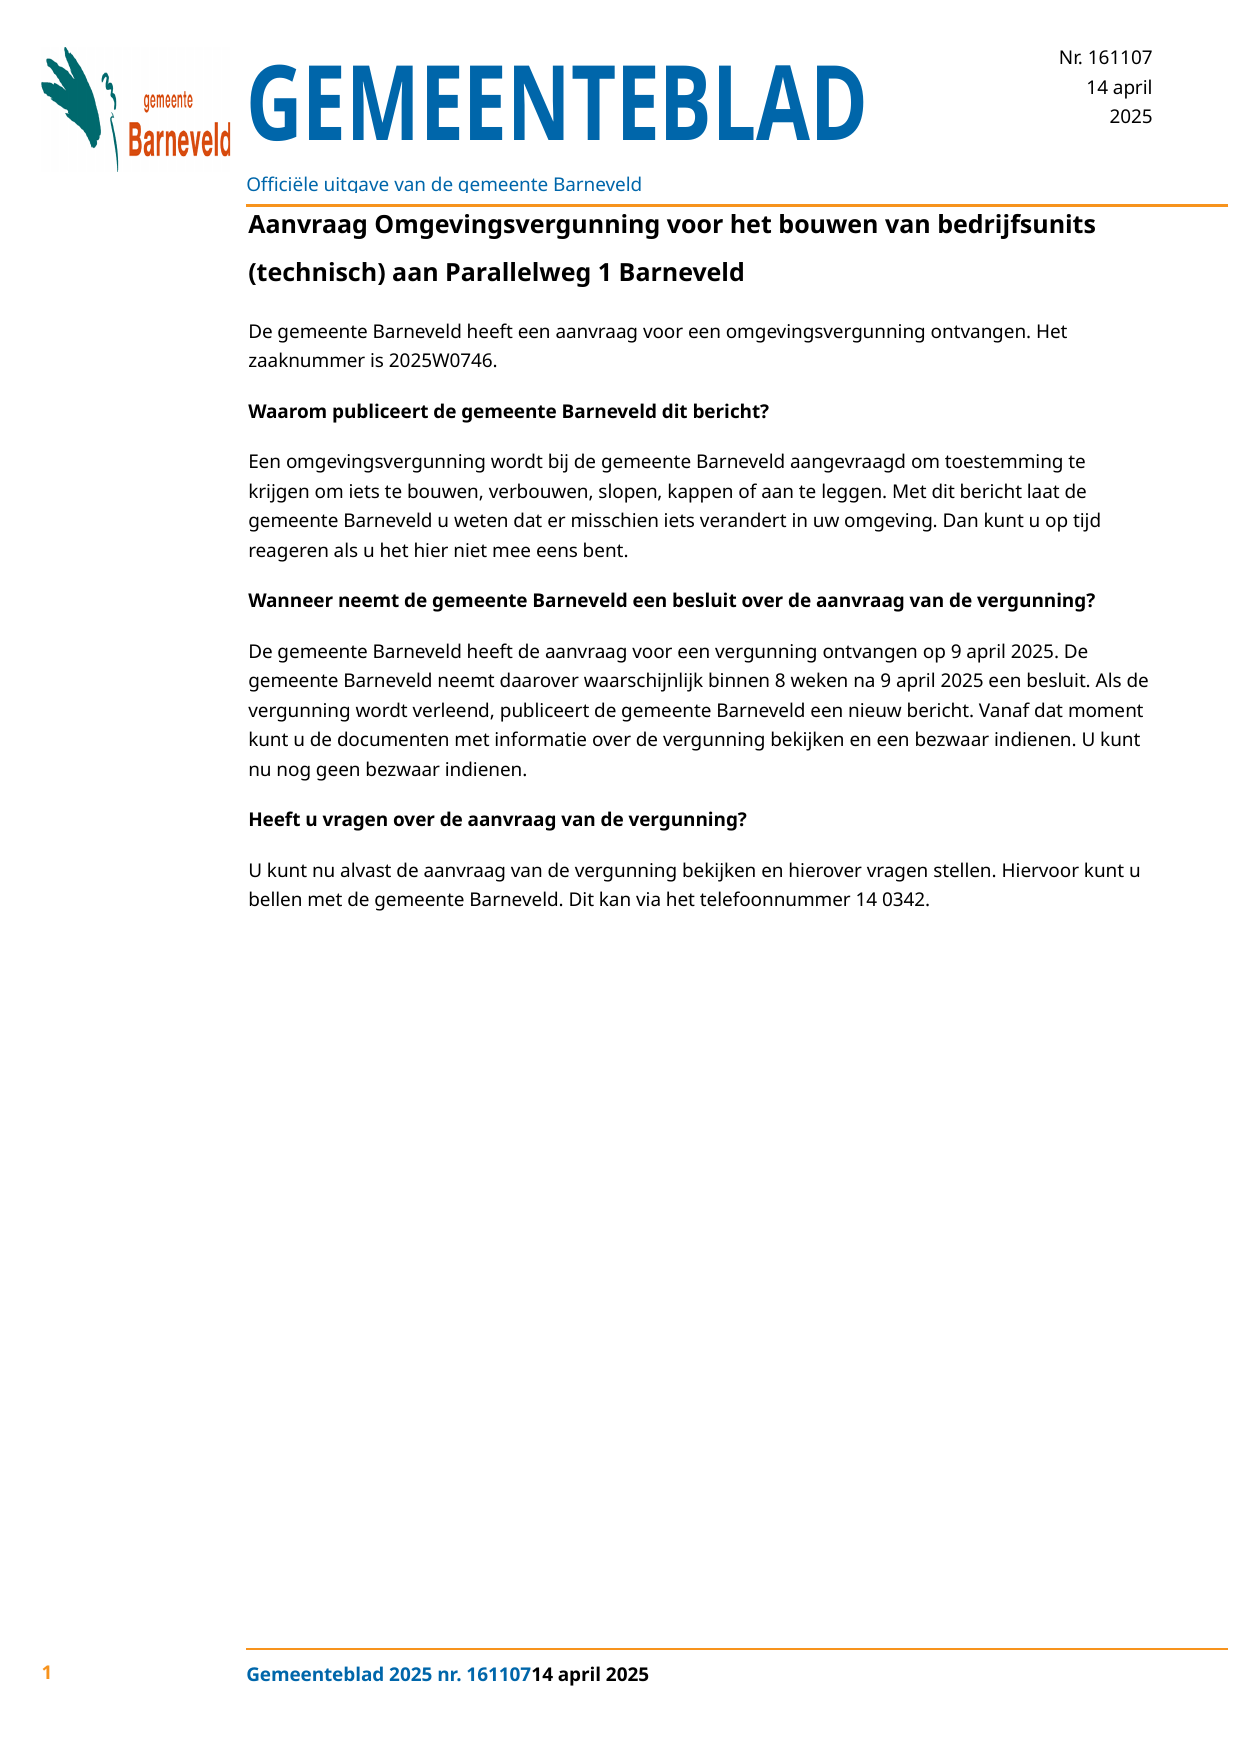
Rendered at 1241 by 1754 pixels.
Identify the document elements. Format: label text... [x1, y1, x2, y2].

picture [41, 47, 231, 172]
text Wanneer neemt de gemeente Barneveld een besluit over de aanvraag van de vergunning? [248, 587, 1152, 613]
text De gemeente Barneveld heeft een aanvraag voor een omgevingsvergunning ontvangen. Het zaaknummer is 2025W0746. [248, 318, 1152, 373]
text Waarom publiceert de gemeente Barneveld dit bericht? [248, 398, 1152, 424]
text U kunt nu alvast de aanvraag van de vergunning bekijken en hierover vragen stellen. Hiervoor kunt u bellen met de gemeente Barneveld. Dit kan via het telefoonnummer 14 0342. [248, 857, 1152, 912]
text Aanvraag Omgevingsvergunning voor het bouwen van bedrijfsunits (technisch) aan Parallelweg 1 Barneveld [248, 207, 1152, 288]
text De gemeente Barneveld heeft de aanvraag voor een vergunning ontvangen op 9 april 2025. De gemeente Barneveld neemt daarover waarschijnlijk binnen 8 weken na 9 april 2025 een besluit. Als de vergunning wordt verleend, publiceert de gemeente Barneveld een nieuw bericht. Vanaf dat moment kunt u de documenten met informatie over de vergunning bekijken en een bezwaar indienen. U kunt nu nog geen bezwaar indienen. [248, 638, 1152, 782]
text Een omgevingsvergunning wordt bij de gemeente Barneveld aangevraagd om toestemming te krijgen om iets te bouwen, verbouwen, slopen, kappen of aan te leggen. Met dit bericht laat de gemeente Barneveld u weten dat er misschien iets verandert in uw omgeving. Dan kunt u op tijd reageren als u het hier niet mee eens bent. [248, 448, 1152, 563]
text Heeft u vragen over de aanvraag van de vergunning? [248, 807, 1152, 832]
